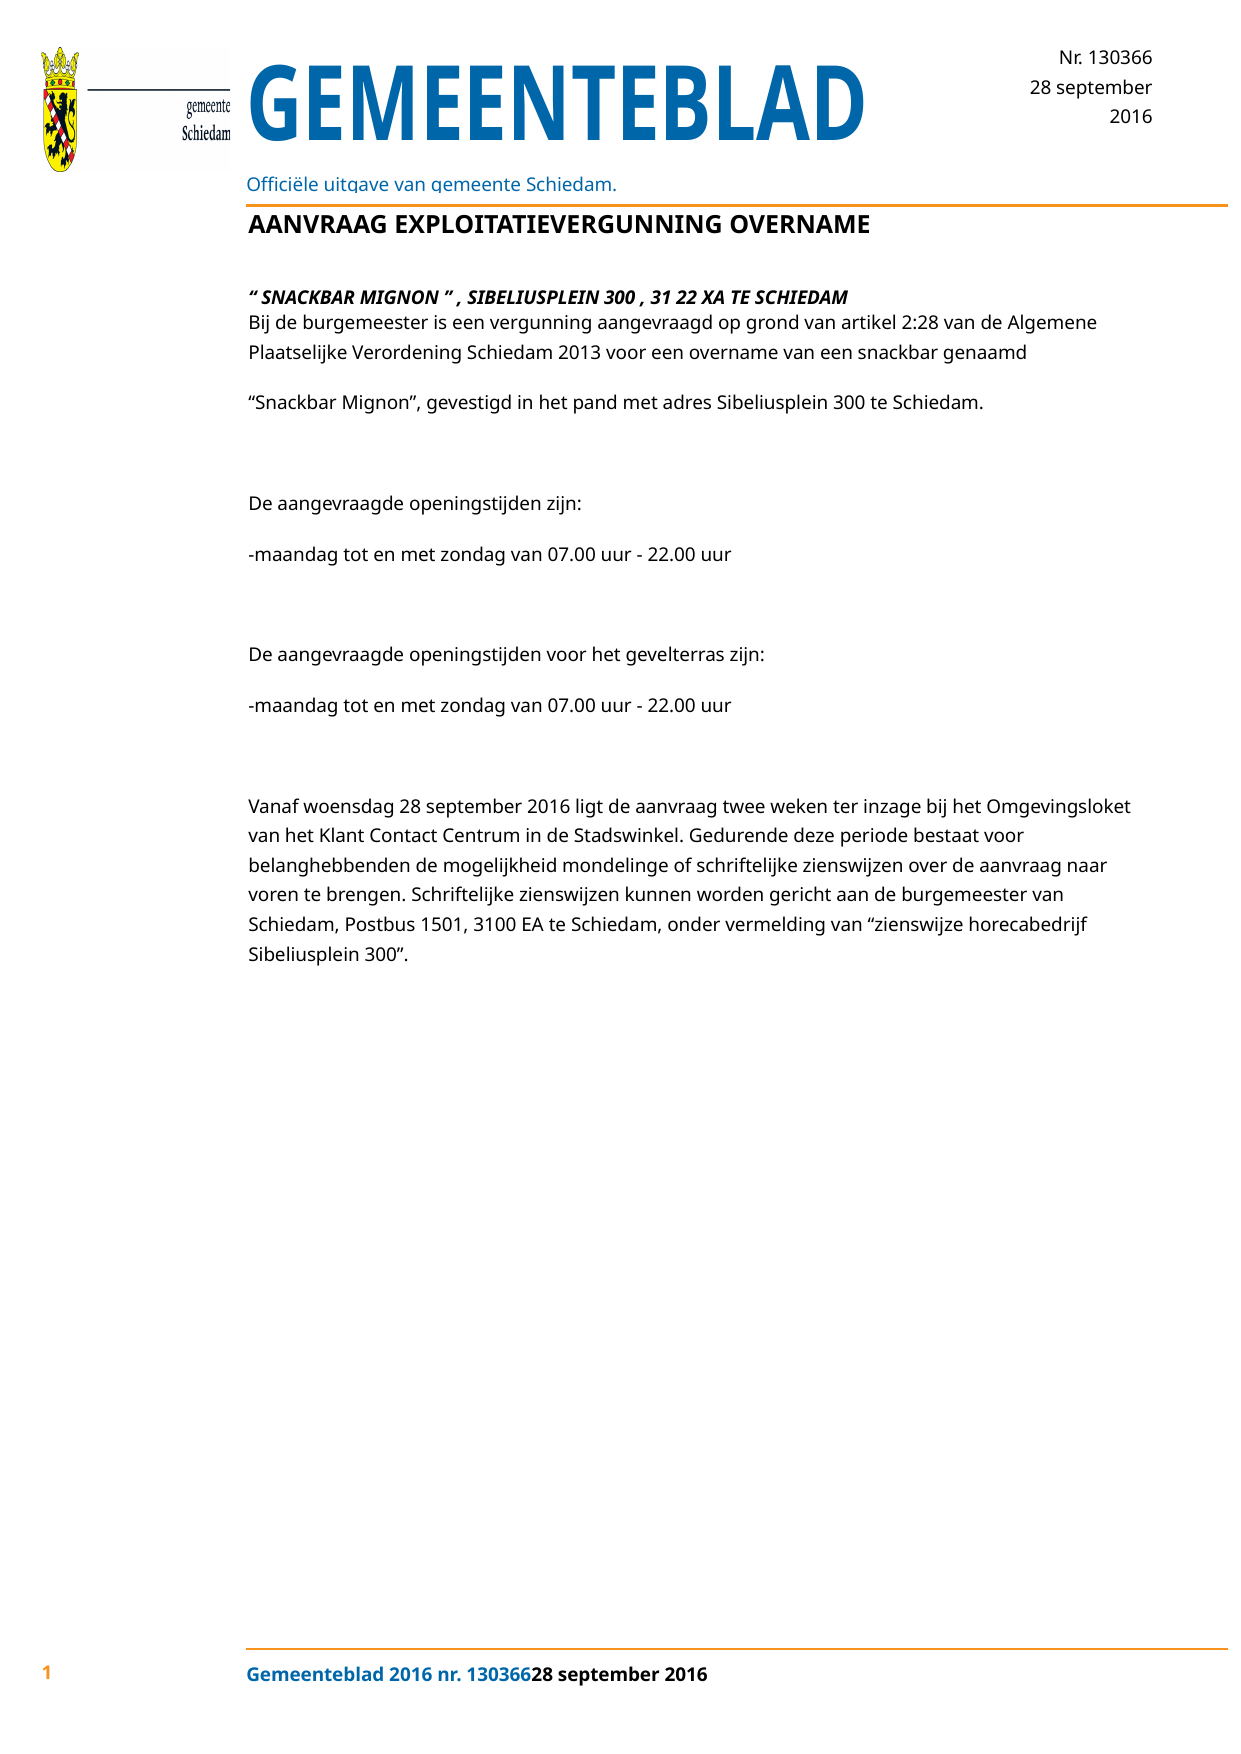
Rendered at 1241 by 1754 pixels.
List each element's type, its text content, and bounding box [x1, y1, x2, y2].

text “ SNACKBAR MIGNON ” , SIBELIUSPLEIN 300 , 31 22 XA TE SCHIEDAM [248, 284, 1152, 309]
text “Snackbar Mignon”, gevestigd in het pand met adres Sibeliusplein 300 te Schiedam. [248, 389, 1152, 415]
text -maandag tot en met zondag van 07.00 uur - 22.00 uur [248, 692, 1152, 718]
text Bij de burgemeester is een vergunning aangevraagd op grond van artikel 2:28 van de Algemene Plaatselijke Verordening Schiedam 2013 voor een overname van een snackbar genaamd [248, 309, 1152, 365]
text -maandag tot en met zondag van 07.00 uur - 22.00 uur [248, 541, 1152, 567]
text De aangevraagde openingstijden voor het gevelterras zijn: [248, 642, 1152, 667]
picture [41, 47, 231, 172]
text Vanaf woensdag 28 september 2016 ligt de aanvraag twee weken ter inzage bij het Omgevingsloket van het Klant Contact Centrum in de Stadswinkel. Gedurende deze periode bestaat voor belanghebbenden de mogelijkheid mondelinge of schriftelijke zienswijzen over de aanvraag naar voren te brengen. Schriftelijke zienswijzen kunnen worden gericht aan de burgemeester van Schiedam, Postbus 1501, 3100 EA te Schiedam, onder vermelding van “zienswijze horecabedrijf Sibeliusplein 300”. [248, 793, 1152, 967]
text AANVRAAG EXPLOITATIEVERGUNNING OVERNAME [248, 207, 1152, 241]
text De aangevraagde openingstijden zijn: [248, 490, 1152, 516]
